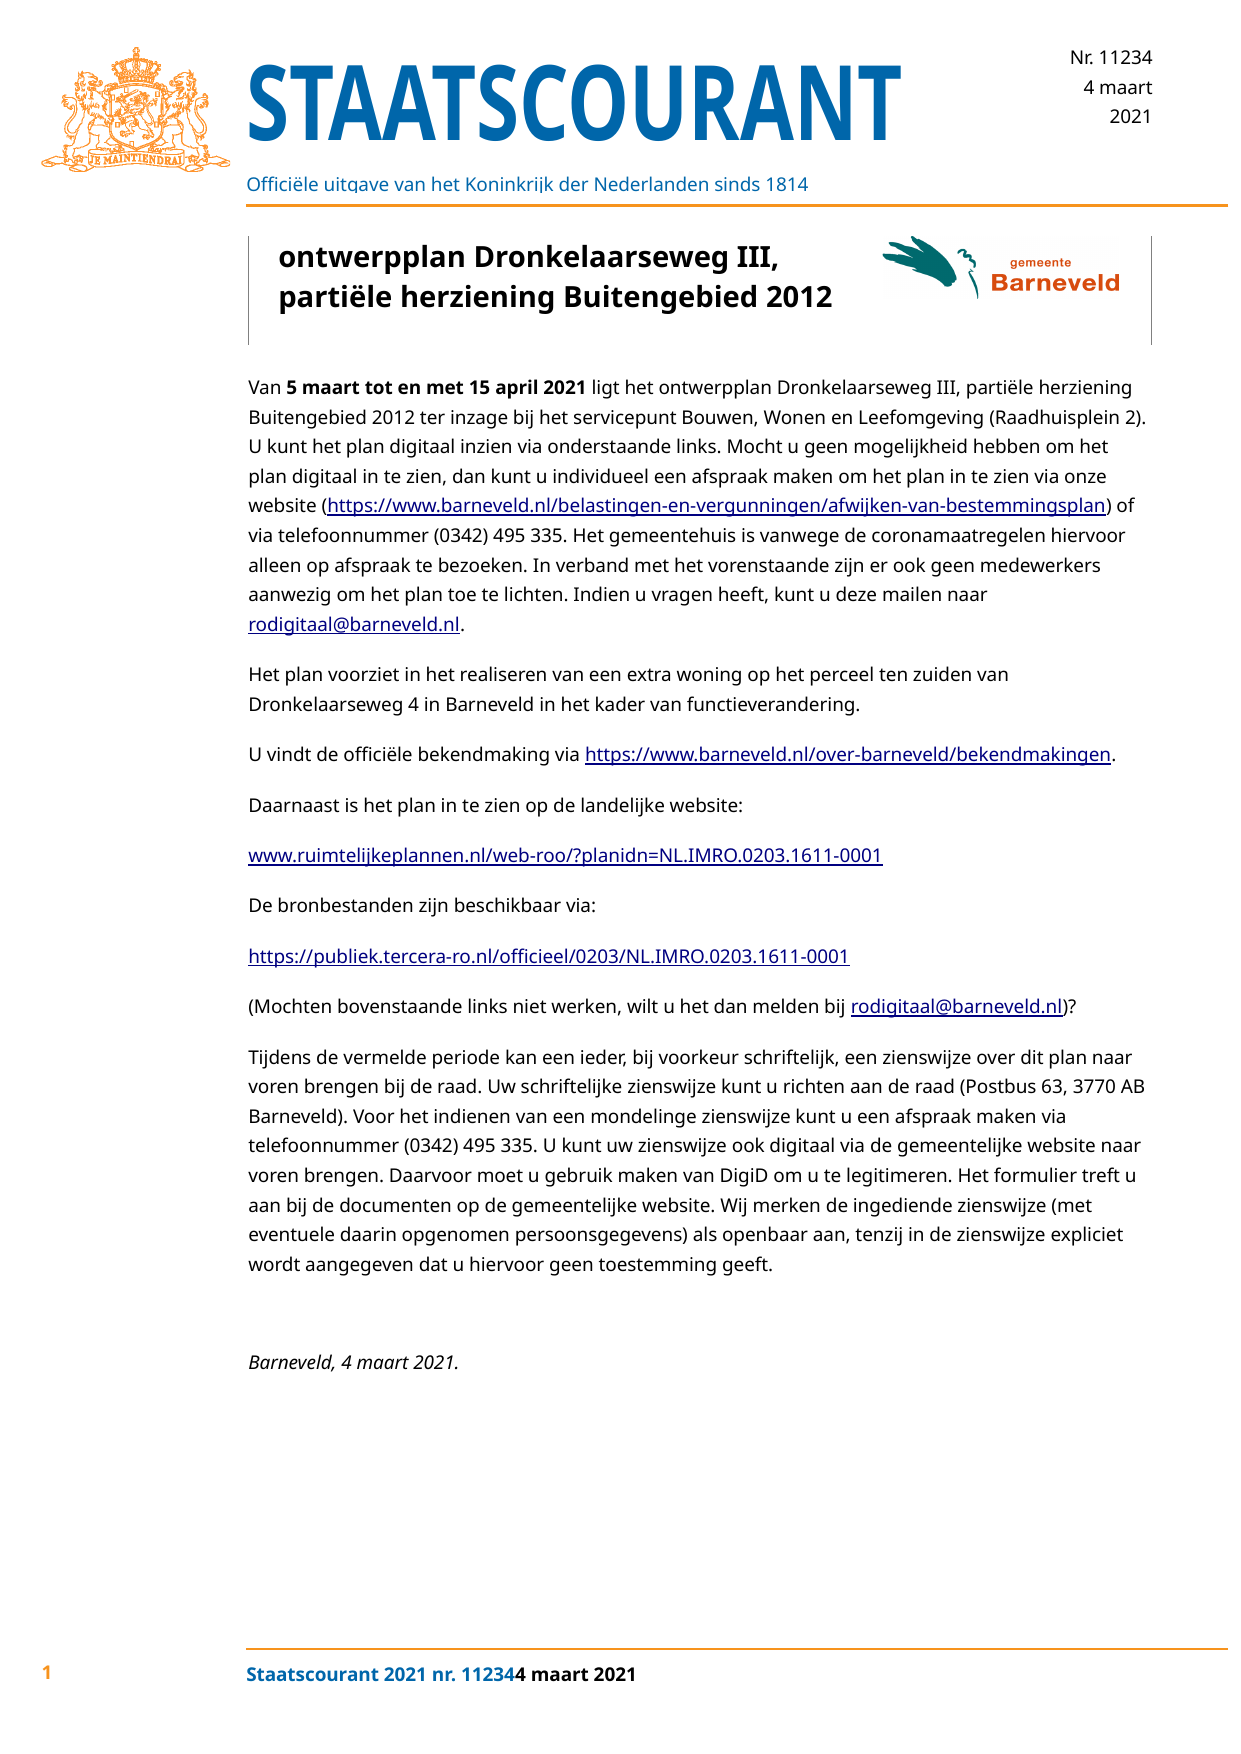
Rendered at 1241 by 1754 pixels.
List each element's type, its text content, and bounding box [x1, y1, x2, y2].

table_header [850, 236, 1151, 345]
text Het plan voorziet in het realiseren van een extra woning op het perceel ten zuiden van Dronkelaarseweg 4 in Barneveld in het kader van functieverandering. [248, 661, 1152, 717]
text U vindt de officiële bekendmaking via https://www.barneveld.nl/over-barneveld/bekendmakingen. [248, 741, 1152, 767]
text Barneveld, 4 maart 2021. [248, 1349, 1152, 1375]
picture [882, 236, 1119, 299]
text https://publiek.tercera-ro.nl/officieel/0203/NL.IMRO.0203.1611-0001 [248, 943, 1152, 969]
picture [41, 47, 231, 172]
table_header ontwerpplan Dronkelaarseweg III, partiële herziening Buitengebied 2012 [249, 236, 850, 345]
text Tijdens de vermelde periode kan een ieder, bij voorkeur schriftelijk, een zienswijze over dit plan naar voren brengen bij de raad. Uw schriftelijke zienswijze kunt u richten aan de raad (Postbus 63, 3770 AB Barneveld). Voor het indienen van een mondelinge zienswijze kunt u een afspraak maken via telefoonnummer (0342) 495 335. U kunt uw zienswijze ook digitaal via de gemeentelijke website naar voren brengen. Daarvoor moet u gebruik maken van DigiD om u te legitimeren. Het formulier treft u aan bij de documenten op de gemeentelijke website. Wij merken de ingediende zienswijze (met eventuele daarin opgenomen persoonsgegevens) als openbaar aan, tenzij in de zienswijze expliciet wordt aangegeven dat u hiervoor geen toestemming geeft. [248, 1044, 1152, 1277]
text Van 5 maart tot en met 15 april 2021 ligt het ontwerpplan Dronkelaarseweg III, partiële herziening Buitengebied 2012 ter inzage bij het servicepunt Bouwen, Wonen en Leefomgeving (Raadhuisplein 2). U kunt het plan digitaal inzien via onderstaande links. Mocht u geen mogelijkheid hebben om het plan digitaal in te zien, dan kunt u individueel een afspraak maken om het plan in te zien via onze website (https://www.barneveld.nl/belastingen-en-vergunningen/afwijken-van-bestemmingsplan) of via telefoonnummer (0342) 495 335. Het gemeentehuis is vanwege de coronamaatregelen hiervoor alleen op afspraak te bezoeken. In verband met het vorenstaande zijn er ook geen medewerkers aanwezig om het plan toe te lichten. Indien u vragen heeft, kunt u deze mailen naar rodigitaal@barneveld.nl. [248, 374, 1152, 637]
text (Mochten bovenstaande links niet werken, wilt u het dan melden bij rodigitaal@barneveld.nl)? [248, 993, 1152, 1019]
text De bronbestanden zijn beschikbaar via: [248, 893, 1152, 918]
text www.ruimtelijkeplannen.nl/web-roo/?planidn=NL.IMRO.0203.1611-0001 [248, 842, 1152, 868]
text Daarnaast is het plan in te zien op de landelijke website: [248, 792, 1152, 817]
